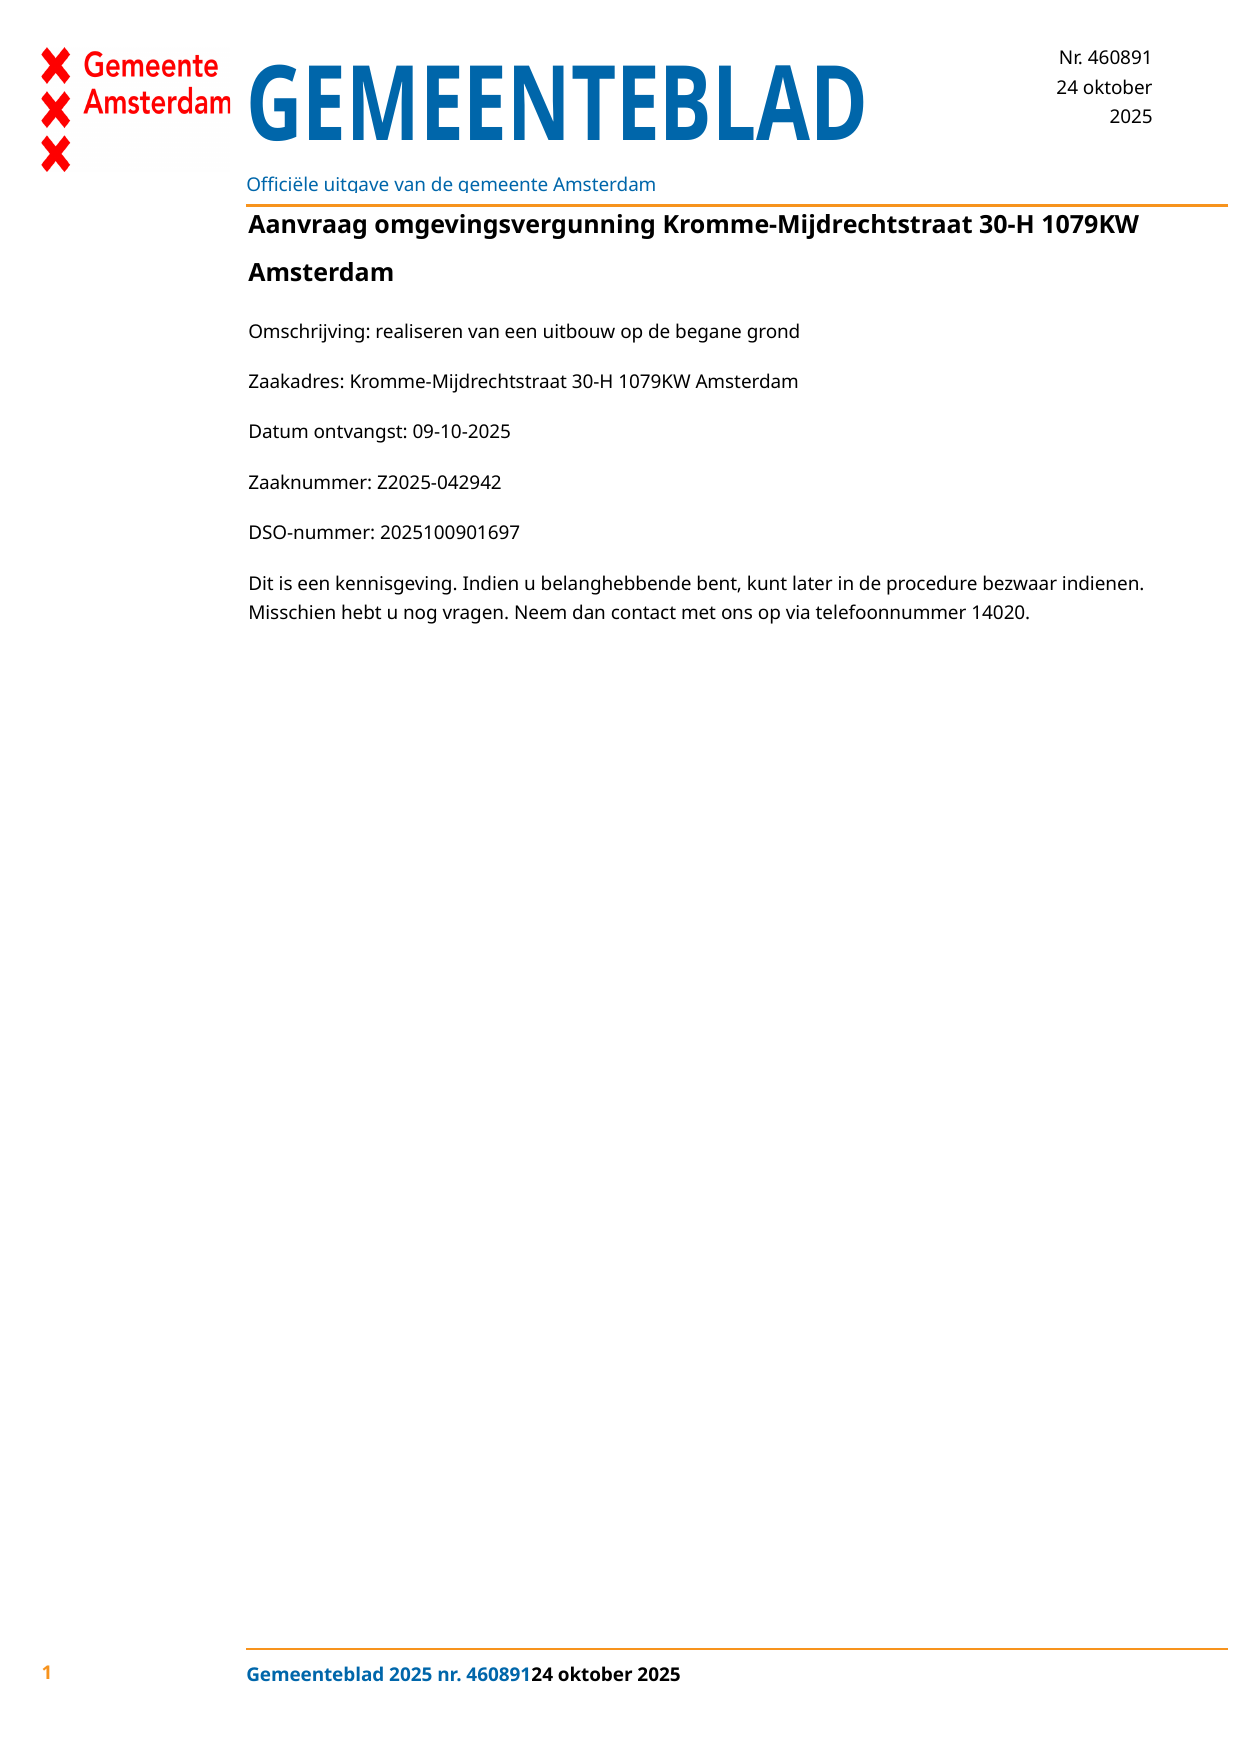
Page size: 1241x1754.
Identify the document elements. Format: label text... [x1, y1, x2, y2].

text Omschrijving: realiseren van een uitbouw op de begane grond [248, 318, 1152, 344]
text Zaakadres: Kromme-Mijdrechtstraat 30-H 1079KW Amsterdam [248, 368, 1152, 394]
text Zaaknummer: Z2025-042942 [248, 469, 1152, 495]
text DSO-nummer: 2025100901697 [248, 519, 1152, 545]
text Datum ontvangst: 09-10-2025 [248, 419, 1152, 444]
text Dit is een kennisgeving. Indien u belanghebbende bent, kunt later in de procedure bezwaar indienen. Misschien hebt u nog vragen. Neem dan contact met ons op via telefoonnummer 14020. [248, 570, 1152, 625]
picture [41, 47, 231, 172]
text Aanvraag omgevingsvergunning Kromme-Mijdrechtstraat 30-H 1079KW Amsterdam [248, 207, 1152, 288]
